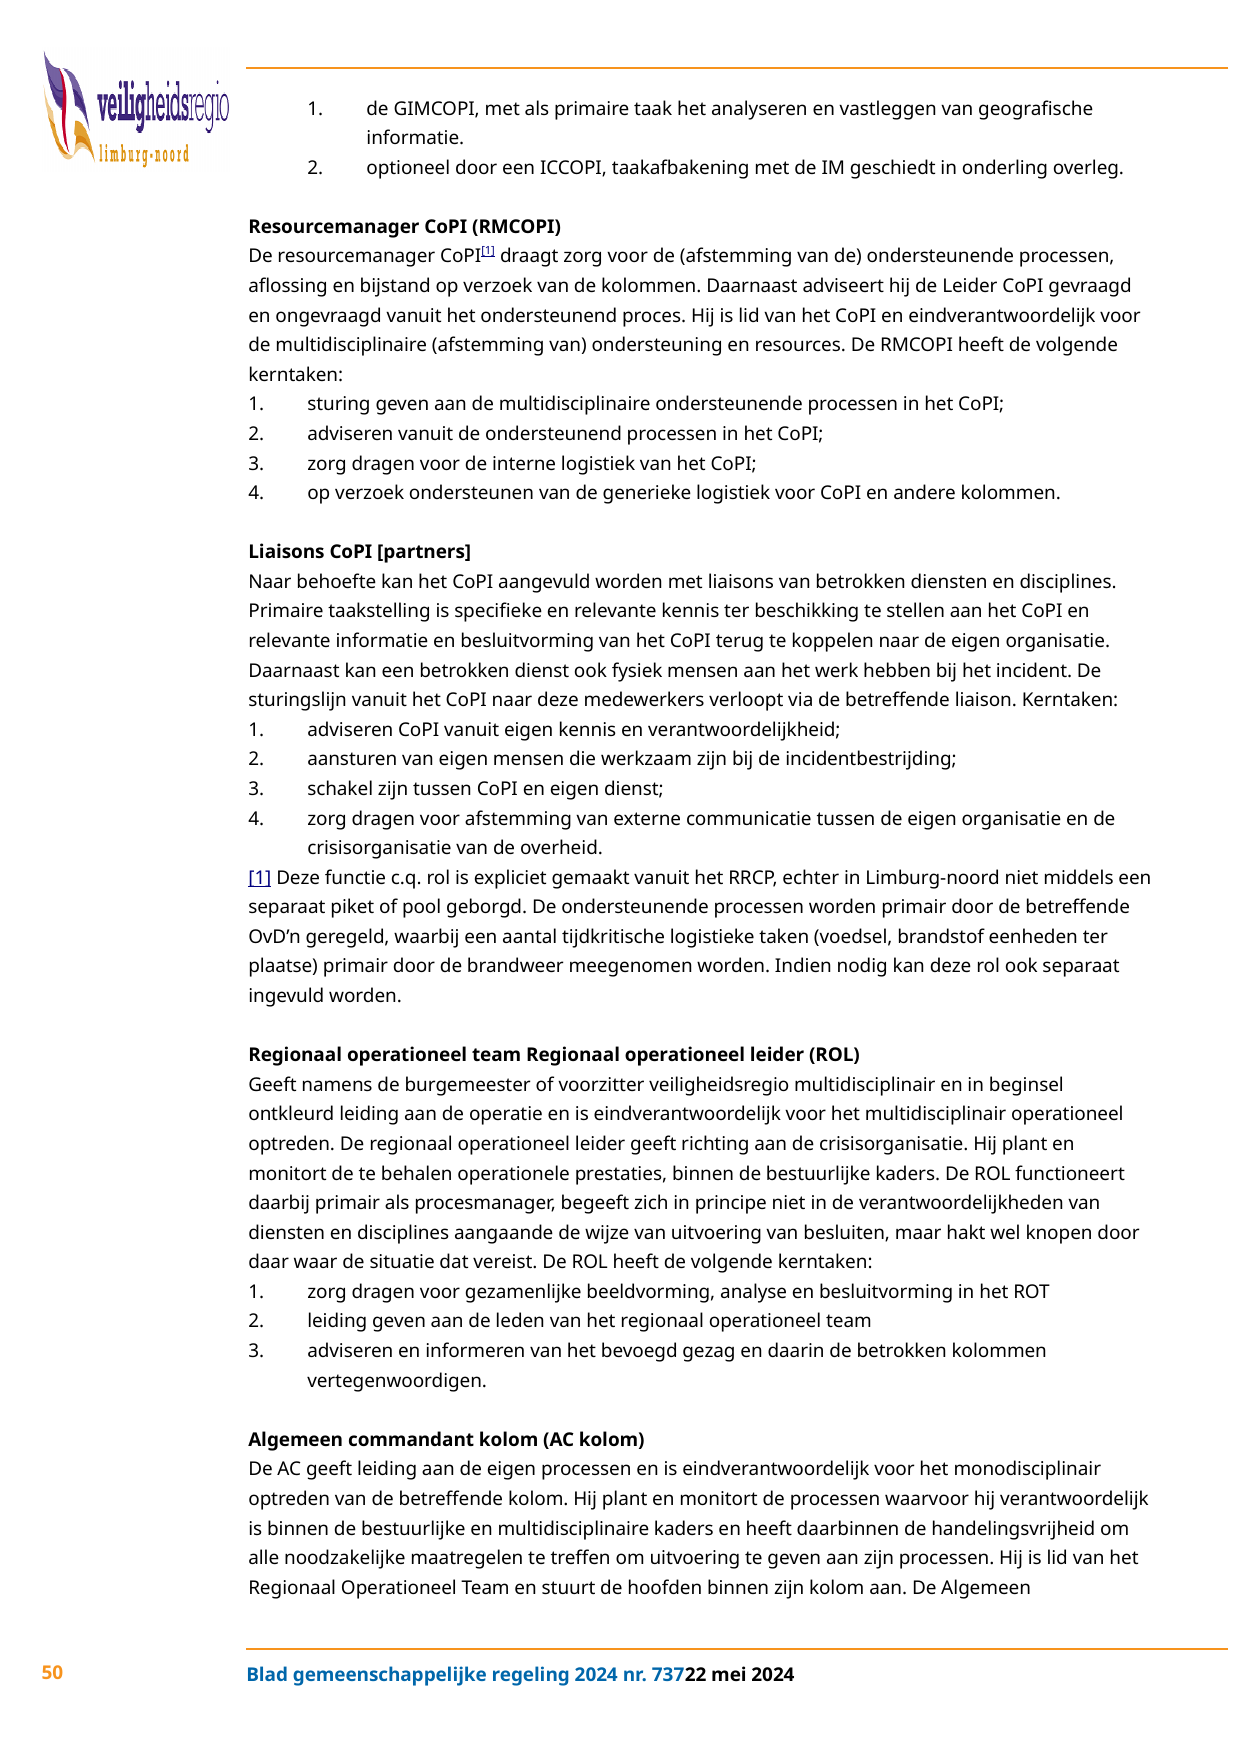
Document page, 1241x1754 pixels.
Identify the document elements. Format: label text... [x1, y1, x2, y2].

list adviseren en informeren van het bevoegd gezag en daarin de betrokken kolommen vertegenwoordigen. [248, 1337, 1152, 1393]
text Algemeen commandant kolom (AC kolom) [248, 1426, 1152, 1452]
list zorg dragen voor de interne logistiek van het CoPI; [248, 450, 1152, 476]
list zorg dragen voor gezamenlijke beeldvorming, analyse en besluitvorming in het ROT [248, 1278, 1152, 1304]
text Liaisons CoPI [partners] [248, 538, 1152, 564]
list aansturen van eigen mensen die werkzaam zijn bij de incidentbestrijding; [248, 746, 1152, 771]
text Regionaal operationeel team Regionaal operationeel leider (ROL) [248, 1041, 1152, 1067]
list schakel zijn tussen CoPI en eigen dienst; [248, 775, 1152, 801]
list sturing geven aan de multidisciplinaire ondersteunende processen in het CoPI; [248, 391, 1152, 416]
list zorg dragen voor afstemming van externe communicatie tussen de eigen organisatie en de crisisorganisatie van de overheid. [248, 805, 1152, 860]
list op verzoek ondersteunen van de generieke logistiek voor CoPI en andere kolommen. [248, 479, 1152, 505]
text Resourcemanager CoPI (RMCOPI) [248, 213, 1152, 239]
text De resourcemanager CoPI[1] draagt zorg voor de (afstemming van de) ondersteunende processen, aflossing en bijstand op verzoek van de kolommen. Daarnaast adviseert hij de Leider CoPI gevraagd en ongevraagd vanuit het ondersteunend proces. Hij is lid van het CoPI en eindverantwoordelijk voor de multidisciplinaire (afstemming van) ondersteuning en resources. De RMCOPI heeft de volgende kerntaken: [248, 243, 1152, 387]
list adviseren vanuit de ondersteunend processen in het CoPI; [248, 420, 1152, 446]
text Naar behoefte kan het CoPI aangevuld worden met liaisons van betrokken diensten en disciplines. Primaire taakstelling is specifieke en relevante kennis ter beschikking te stellen aan het CoPI en relevante informatie en besluitvorming van het CoPI terug te koppelen naar de eigen organisatie. Daarnaast kan een betrokken dienst ook fysiek mensen aan het werk hebben bij het incident. De sturingslijn vanuit het CoPI naar deze medewerkers verloopt via de betreffende liaison. Kerntaken: [248, 568, 1152, 712]
text Geeft namens de burgemeester of voorzitter veiligheidsregio multidisciplinair en in beginsel ontkleurd leiding aan de operatie en is eindverantwoordelijk voor het multidisciplinair operationeel optreden. De regionaal operationeel leider geeft richting aan de crisisorganisatie. Hij plant en monitort de te behalen operationele prestaties, binnen de bestuurlijke kaders. De ROL functioneert daarbij primair als procesmanager, begeeft zich in principe niet in de verantwoordelijkheden van diensten en disciplines aangaande de wijze van uitvoering van besluiten, maar hakt wel knopen door daar waar de situatie dat vereist. De ROL heeft de volgende kerntaken: [248, 1071, 1152, 1274]
list adviseren CoPI vanuit eigen kennis en verantwoordelijkheid; [248, 716, 1152, 742]
text [1] Deze functie c.q. rol is expliciet gemaakt vanuit het RRCP, echter in Limburg-noord niet middels een separaat piket of pool geborgd. De ondersteunende processen worden primair door de betreffende OvD’n geregeld, waarbij een aantal tijdkritische logistieke taken (voedsel, brandstof eenheden ter plaatse) primair door de brandweer meegenomen worden. Indien nodig kan deze rol ook separaat ingevuld worden. [248, 864, 1152, 1008]
list de GIMCOPI, met als primaire taak het analyseren en vastleggen van geografische informatie. [307, 95, 1152, 150]
text De AC geeft leiding aan de eigen processen en is eindverantwoordelijk voor het monodisciplinair optreden van de betreffende kolom. Hij plant en monitort de processen waarvoor hij verantwoordelijk is binnen de bestuurlijke en multidisciplinaire kaders en heeft daarbinnen de handelingsvrijheid om alle noodzakelijke maatregelen te treffen om uitvoering te geven aan zijn processen. Hij is lid van het Regionaal Operationeel Team en stuurt de hoofden binnen zijn kolom aan. De Algemeen [248, 1456, 1152, 1600]
picture [41, 47, 231, 172]
list optioneel door een ICCOPI, taakafbakening met de IM geschiedt in onderling overleg. [307, 154, 1152, 180]
list leiding geven aan de leden van het regionaal operationeel team [248, 1308, 1152, 1333]
